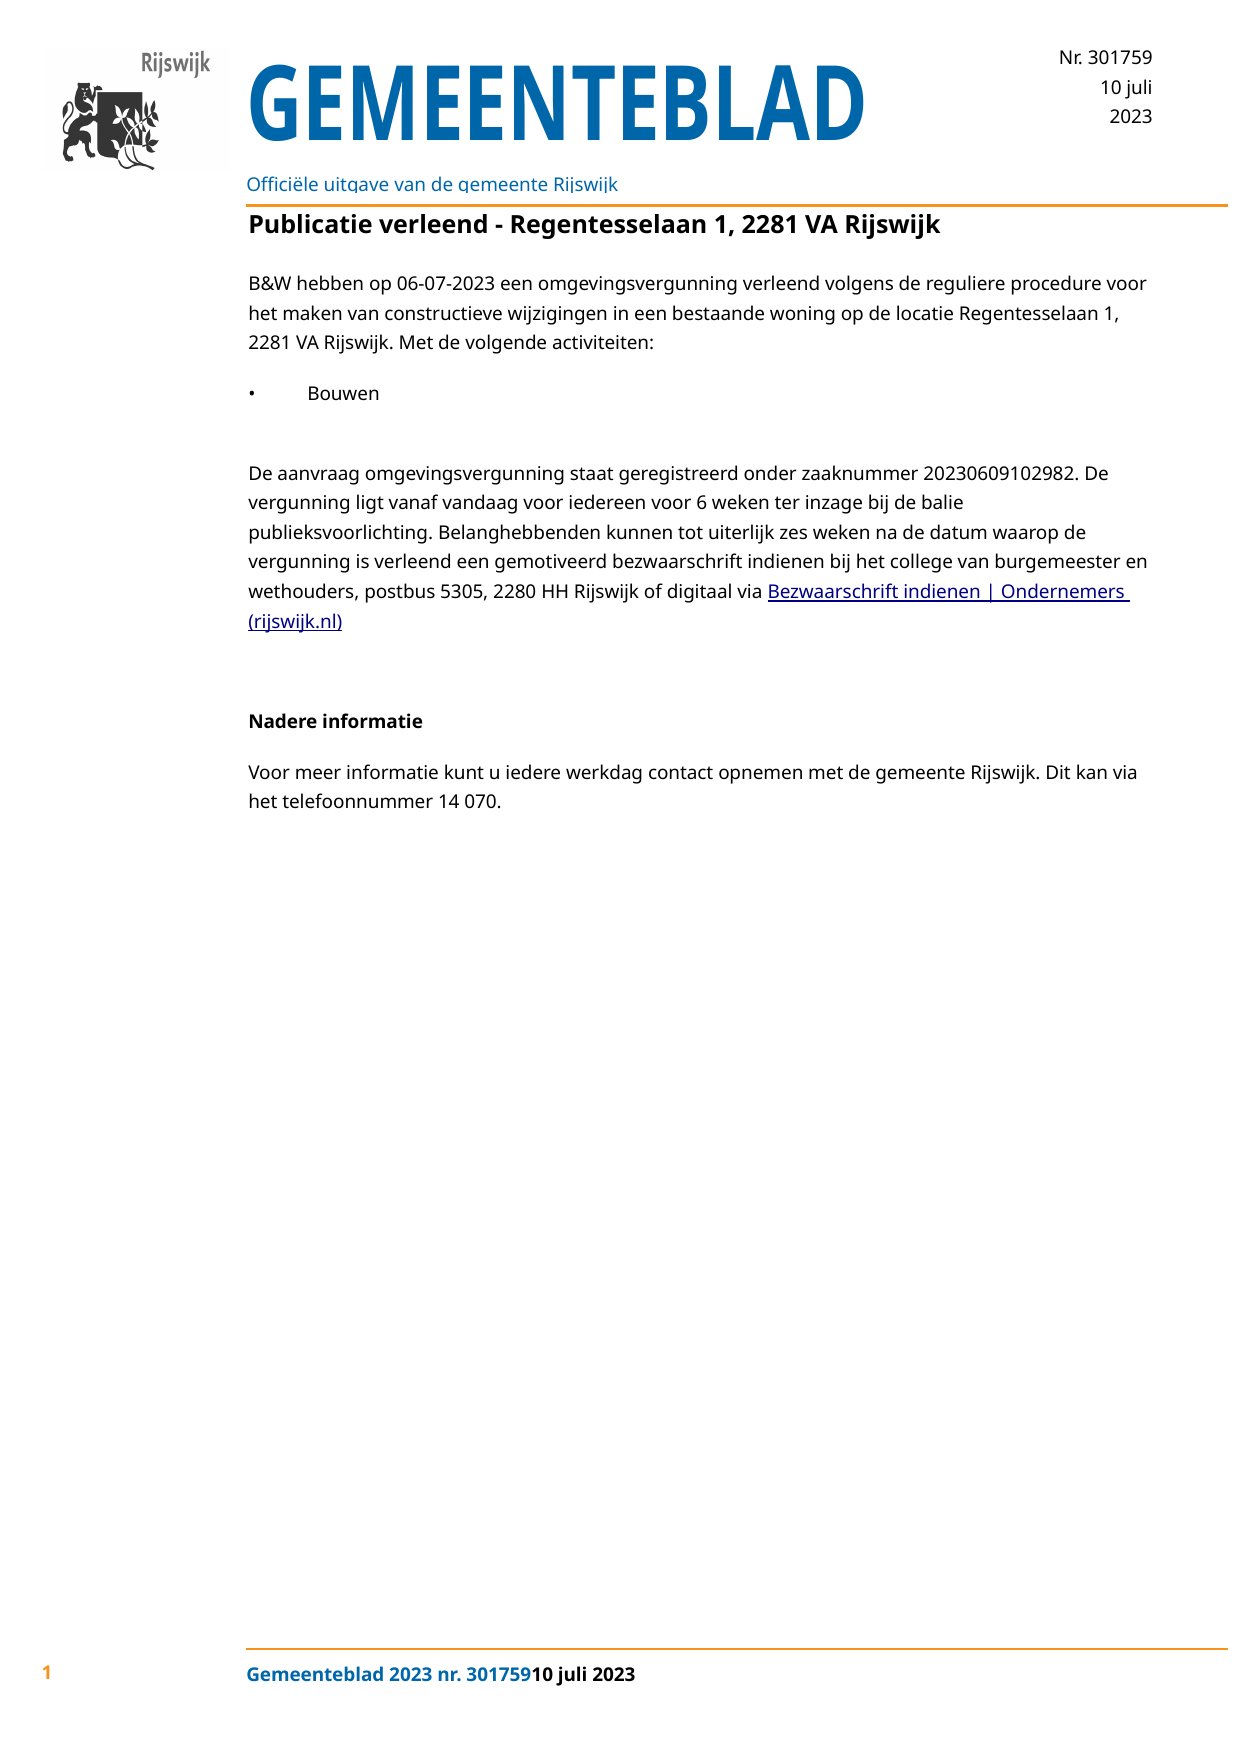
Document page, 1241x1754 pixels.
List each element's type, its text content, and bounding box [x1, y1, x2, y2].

text Publicatie verleend - Regentesselaan 1, 2281 VA Rijswijk [248, 207, 1152, 241]
text B&W hebben op 06-07-2023 een omgevingsvergunning verleend volgens de reguliere procedure voor het maken van constructieve wijzigingen in een bestaande woning op de locatie Regentesselaan 1, 2281 VA Rijswijk. Met de volgende activiteiten: [248, 270, 1152, 355]
text Nadere informatie [248, 709, 1152, 734]
picture [41, 47, 231, 172]
text Voor meer informatie kunt u iedere werkdag contact opnemen met de gemeente Rijswijk. Dit kan via het telefoonnummer 14 070. [248, 759, 1152, 814]
list Bouwen [248, 380, 1152, 406]
text De aanvraag omgevingsvergunning staat geregistreerd onder zaaknummer 20230609102982. De vergunning ligt vanaf vandaag voor iedereen voor 6 weken ter inzage bij de balie publieksvoorlichting. Belanghebbenden kunnen tot uiterlijk zes weken na de datum waarop de vergunning is verleend een gemotiveerd bezwaarschrift indienen bij het college van burgemeester en wethouders, postbus 5305, 2280 HH Rijswijk of digitaal via Bezwaarschrift indienen | Ondernemers (rijswijk.nl) [248, 460, 1152, 633]
